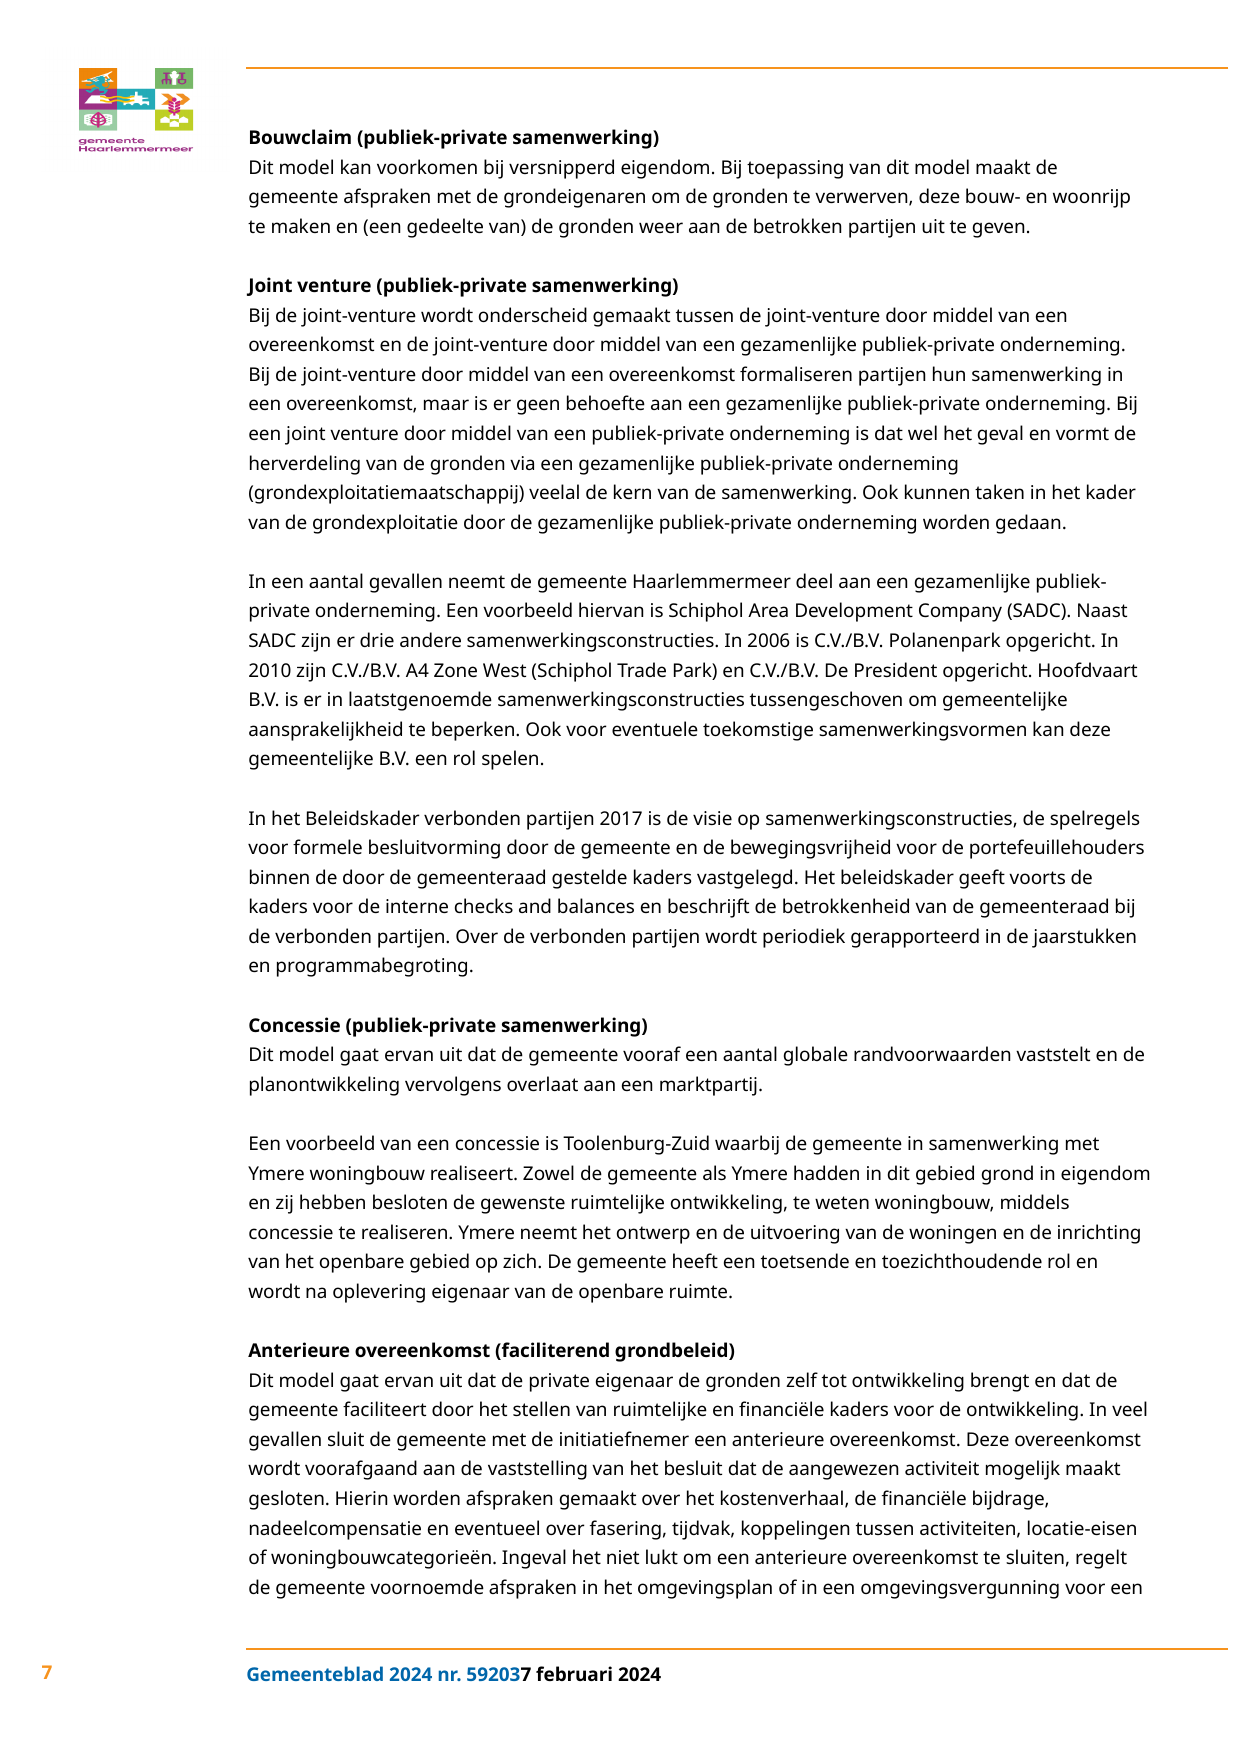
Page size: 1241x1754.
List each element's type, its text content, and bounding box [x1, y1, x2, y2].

text Concessie (publiek-private samenwerking) [248, 1012, 1152, 1038]
text Joint venture (publiek-private samenwerking) [248, 272, 1152, 298]
text Dit model gaat ervan uit dat de gemeente vooraf een aantal globale randvoorwaarden vaststelt en de planontwikkeling vervolgens overlaat aan een marktpartij. [248, 1041, 1152, 1097]
text Een voorbeeld van een concessie is Toolenburg-Zuid waarbij de gemeente in samenwerking met Ymere woningbouw realiseert. Zowel de gemeente als Ymere hadden in dit gebied grond in eigendom en zij hebben besloten de gewenste ruimtelijke ontwikkeling, te weten woningbouw, middels concessie te realiseren. Ymere neemt het ontwerp en de uitvoering van de woningen en de inrichting van het openbare gebied op zich. De gemeente heeft een toetsende en toezichthoudende rol en wordt na oplevering eigenaar van de openbare ruimte. [248, 1130, 1152, 1304]
text In een aantal gevallen neemt de gemeente Haarlemmermeer deel aan een gezamenlijke publiek-private onderneming. Een voorbeeld hiervan is Schiphol Area Development Company (SADC). Naast SADC zijn er drie andere samenwerkingsconstructies. In 2006 is C.V./B.V. Polanenpark opgericht. In 2010 zijn C.V./B.V. A4 Zone West (Schiphol Trade Park) en C.V./B.V. De President opgericht. Hoofdvaart B.V. is er in laatstgenoemde samenwerkingsconstructies tussengeschoven om gemeentelijke aansprakelijkheid te beperken. Ook voor eventuele toekomstige samenwerkingsvormen kan deze gemeentelijke B.V. een rol spelen. [248, 568, 1152, 771]
text Dit model gaat ervan uit dat de private eigenaar de gronden zelf tot ontwikkeling brengt en dat de gemeente faciliteert door het stellen van ruimtelijke en financiële kaders voor de ontwikkeling. In veel gevallen sluit de gemeente met de initiatiefnemer een anterieure overeenkomst. Deze overeenkomst wordt voorafgaand aan de vaststelling van het besluit dat de aangewezen activiteit mogelijk maakt gesloten. Hierin worden afspraken gemaakt over het kostenverhaal, de financiële bijdrage, nadeelcompensatie en eventueel over fasering, tijdvak, koppelingen tussen activiteiten, locatie-eisen of woningbouwcategorieën. Ingeval het niet lukt om een anterieure overeenkomst te sluiten, regelt de gemeente voornoemde afspraken in het omgevingsplan of in een omgevingsvergunning voor een [248, 1367, 1152, 1600]
text Dit model kan voorkomen bij versnipperd eigendom. Bij toepassing van dit model maakt de gemeente afspraken met de grondeigenaren om de gronden te verwerven, deze bouw- en woonrijp te maken en (een gedeelte van) de gronden weer aan de betrokken partijen uit te geven. [248, 154, 1152, 239]
picture [41, 47, 231, 172]
text Bouwclaim (publiek-private samenwerking) [248, 124, 1152, 150]
text Anterieure overeenkomst (faciliterend grondbeleid) [248, 1337, 1152, 1363]
text In het Beleidskader verbonden partijen 2017 is de visie op samenwerkingsconstructies, de spelregels voor formele besluitvorming door de gemeente en de bewegingsvrijheid voor de portefeuillehouders binnen de door de gemeenteraad gestelde kaders vastgelegd. Het beleidskader geeft voorts de kaders voor de interne checks and balances en beschrijft de betrokkenheid van de gemeenteraad bij de verbonden partijen. Over de verbonden partijen wordt periodiek gerapporteerd in de jaarstukken en programmabegroting. [248, 805, 1152, 978]
text Bij de joint-venture wordt onderscheid gemaakt tussen de joint-venture door middel van een overeenkomst en de joint-venture door middel van een gezamenlijke publiek-private onderneming. Bij de joint-venture door middel van een overeenkomst formaliseren partijen hun samenwerking in een overeenkomst, maar is er geen behoefte aan een gezamenlijke publiek-private onderneming. Bij een joint venture door middel van een publiek-private onderneming is dat wel het geval en vormt de herverdeling van de gronden via een gezamenlijke publiek-private onderneming (grondexploitatiemaatschappij) veelal de kern van de samenwerking. Ook kunnen taken in het kader van de grondexploitatie door de gezamenlijke publiek-private onderneming worden gedaan. [248, 302, 1152, 535]
